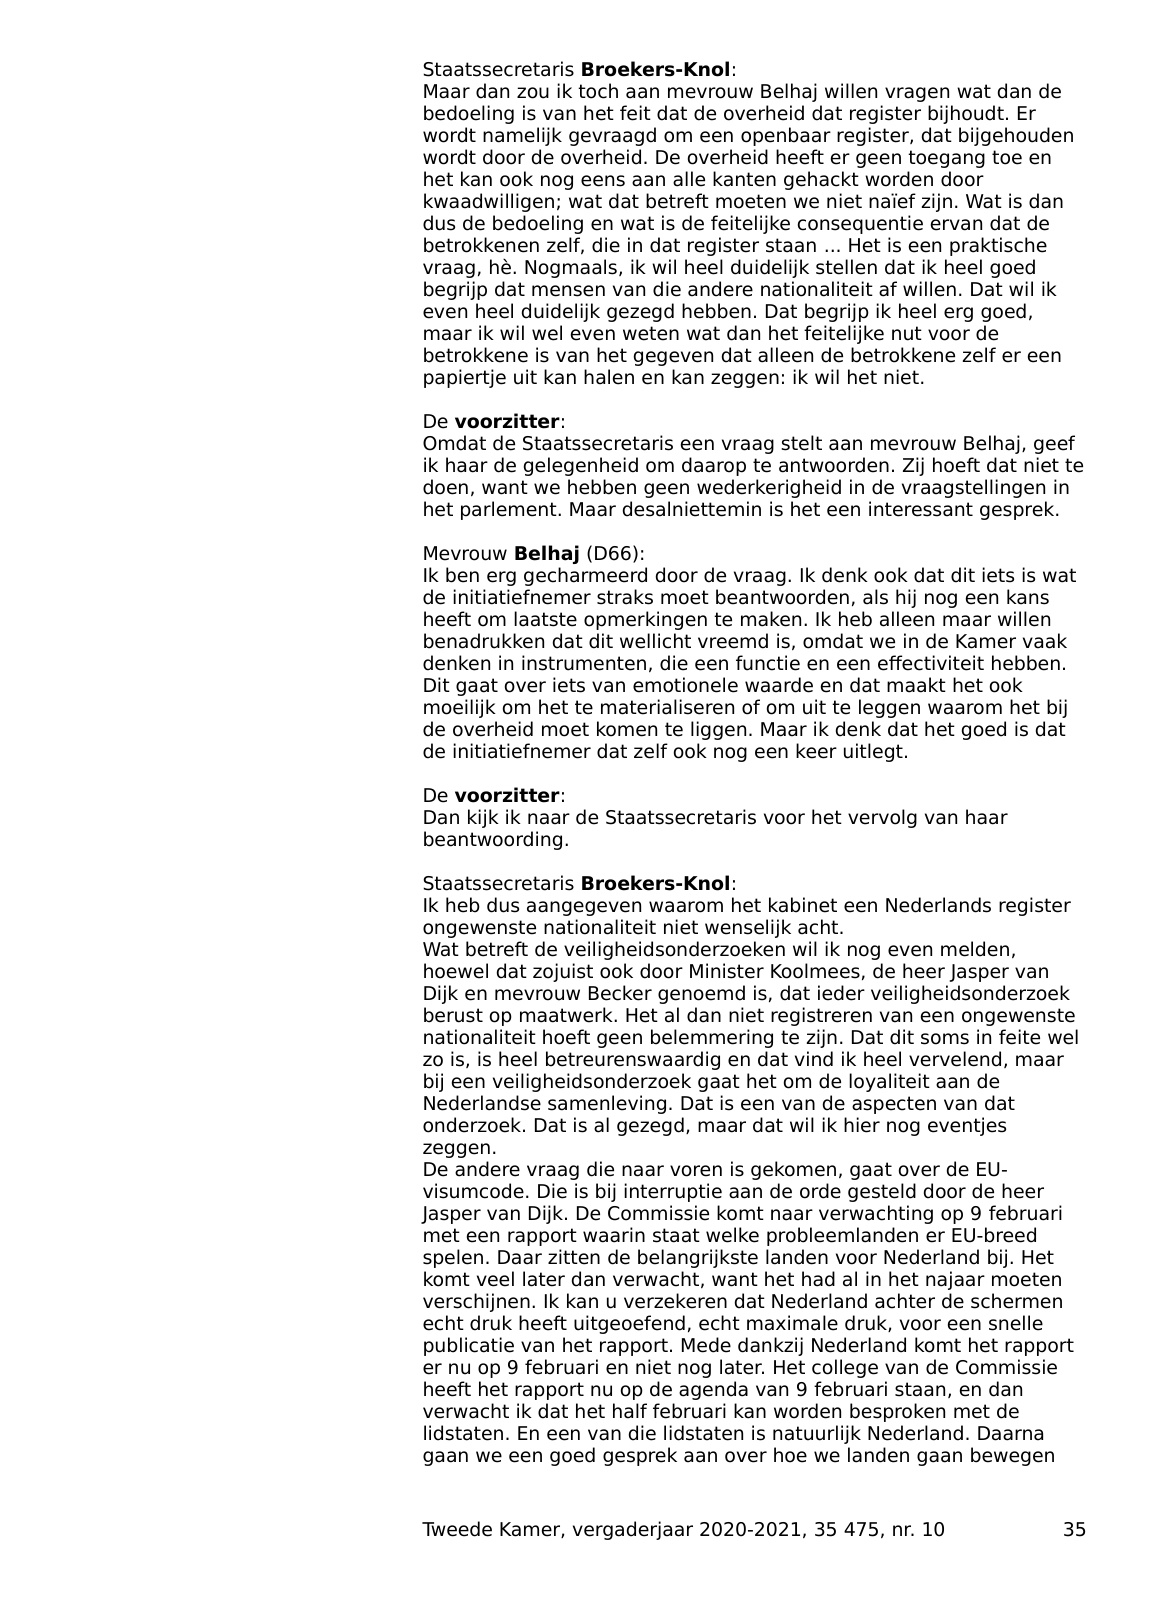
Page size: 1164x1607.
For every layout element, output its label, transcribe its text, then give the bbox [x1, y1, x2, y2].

text De andere vraag die naar voren is gekomen, gaat over de EU-visumcode. Die is bij interruptie aan de orde gesteld door de heer Jasper van Dijk. De Commissie komt naar verwachting op 9 februari met een rapport waarin staat welke probleemlanden er EU-breed spelen. Daar zitten de belangrijkste landen voor Nederland bij. Het komt veel later dan verwacht, want het had al in het najaar moeten verschijnen. Ik kan u verzekeren dat Nederland achter de schermen echt druk heeft uitgeoefend, echt maximale druk, voor een snelle publicatie van het rapport. Mede dankzij Nederland komt het rapport er nu op 9 februari en niet nog later. Het college van de Commissie heeft het rapport nu op de agenda van 9 februari staan, en dan verwacht ik dat het half februari kan worden besproken met de lidstaten. En een van die lidstaten is natuurlijk Nederland. Daarna gaan we een goed gesprek aan over hoe we landen gaan bewegen [422, 1159, 1087, 1467]
text Ik heb dus aangegeven waarom het kabinet een Nederlands register ongewenste nationaliteit niet wenselijk acht. [422, 895, 1087, 939]
text Staatssecretaris Broekers-Knol: [422, 873, 1087, 895]
text Staatssecretaris Broekers-Knol: [422, 59, 1087, 81]
text Omdat de Staatssecretaris een vraag stelt aan mevrouw Belhaj, geef ik haar de gelegenheid om daarop te antwoorden. Zij hoeft dat niet te doen, want we hebben geen wederkerigheid in de vraagstellingen in het parlement. Maar desalniettemin is het een interessant gesprek. [422, 433, 1087, 521]
text De voorzitter: [422, 411, 1087, 433]
text Wat betreft de veiligheidsonderzoeken wil ik nog even melden, hoewel dat zojuist ook door Minister Koolmees, de heer Jasper van Dijk en mevrouw Becker genoemd is, dat ieder veiligheidsonderzoek berust op maatwerk. Het al dan niet registreren van een ongewenste nationaliteit hoeft geen belemmering te zijn. Dat dit soms in feite wel zo is, is heel betreurenswaardig en dat vind ik heel vervelend, maar bij een veiligheidsonderzoek gaat het om de loyaliteit aan de Nederlandse samenleving. Dat is een van de aspecten van dat onderzoek. Dat is al gezegd, maar dat wil ik hier nog eventjes zeggen. [422, 939, 1087, 1159]
text De voorzitter: [422, 785, 1087, 807]
text Maar dan zou ik toch aan mevrouw Belhaj willen vragen wat dan de bedoeling is van het feit dat de overheid dat register bijhoudt. Er wordt namelijk gevraagd om een openbaar register, dat bijgehouden wordt door de overheid. De overheid heeft er geen toegang toe en het kan ook nog eens aan alle kanten gehackt worden door kwaadwilligen; wat dat betreft moeten we niet naïef zijn. Wat is dan dus de bedoeling en wat is de feitelijke consequentie ervan dat de betrokkenen zelf, die in dat register staan ... Het is een praktische vraag, hè. Nogmaals, ik wil heel duidelijk stellen dat ik heel goed begrijp dat mensen van die andere nationaliteit af willen. Dat wil ik even heel duidelijk gezegd hebben. Dat begrijp ik heel erg goed, maar ik wil wel even weten wat dan het feitelijke nut voor de betrokkene is van het gegeven dat alleen de betrokkene zelf er een papiertje uit kan halen en kan zeggen: ik wil het niet. [422, 81, 1087, 389]
text Ik ben erg gecharmeerd door de vraag. Ik denk ook dat dit iets is wat de initiatiefnemer straks moet beantwoorden, als hij nog een kans heeft om laatste opmerkingen te maken. Ik heb alleen maar willen benadrukken dat dit wellicht vreemd is, omdat we in de Kamer vaak denken in instrumenten, die een functie en een effectiviteit hebben. Dit gaat over iets van emotionele waarde en dat maakt het ook moeilijk om het te materialiseren of om uit te leggen waarom het bij de overheid moet komen te liggen. Maar ik denk dat het goed is dat de initiatiefnemer dat zelf ook nog een keer uitlegt. [422, 565, 1087, 763]
text Dan kijk ik naar de Staatssecretaris voor het vervolg van haar beantwoording. [422, 807, 1087, 851]
text Mevrouw Belhaj (D66): [422, 543, 1087, 565]
